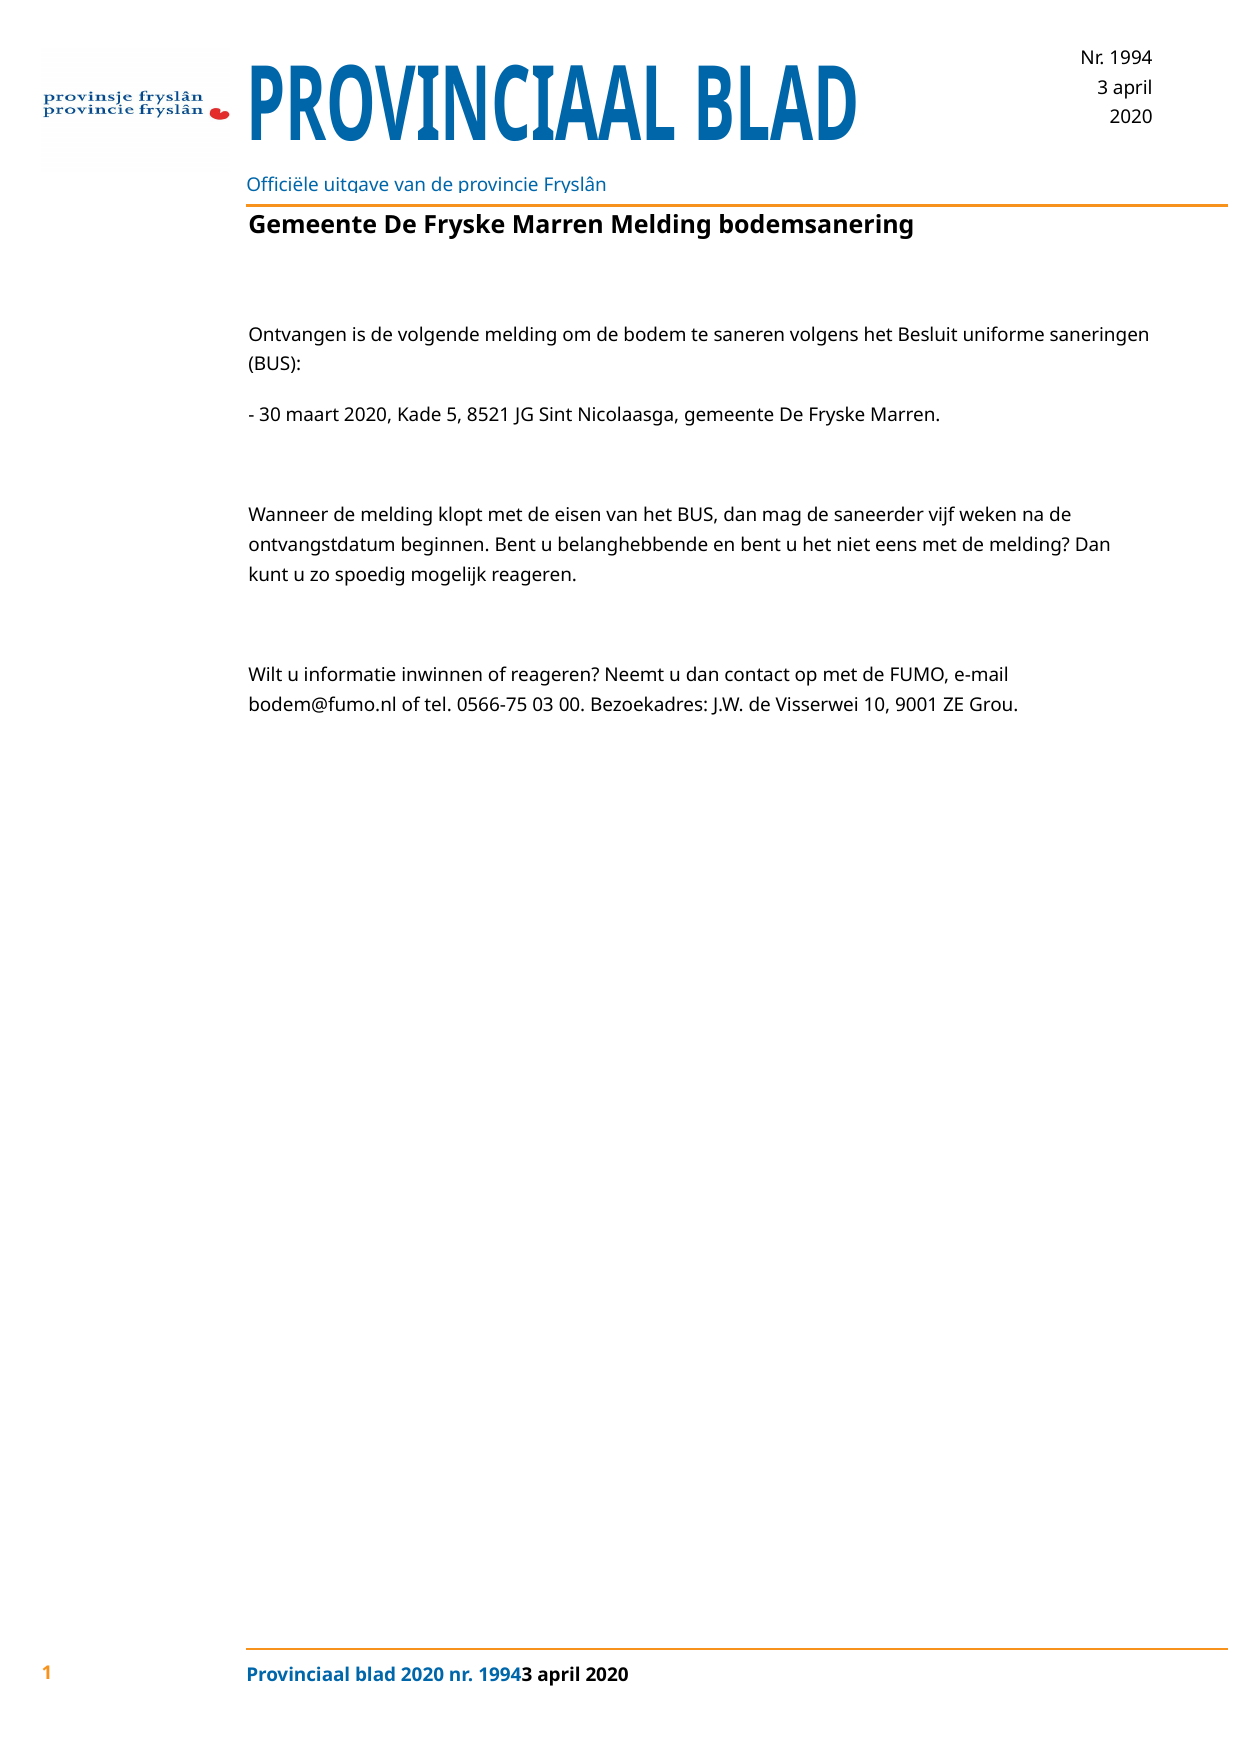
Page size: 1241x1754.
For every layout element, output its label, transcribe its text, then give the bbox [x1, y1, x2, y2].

text - 30 maart 2020, Kade 5, 8521 JG Sint Nicolaasga, gemeente De Fryske Marren. [248, 401, 1152, 426]
text Wanneer de melding klopt met de eisen van het BUS, dan mag de saneerder vijf weken na de ontvangstdatum beginnen. Bent u belanghebbende en bent u het niet eens met de melding? Dan kunt u zo spoedig mogelijk reageren. [248, 502, 1152, 586]
text Gemeente De Fryske Marren Melding bodemsanering [248, 207, 1152, 241]
picture [41, 47, 231, 172]
text Ontvangen is de volgende melding om de bodem te saneren volgens het Besluit uniforme saneringen (BUS): [248, 321, 1152, 376]
text Wilt u informatie inwinnen of reageren? Neemt u dan contact op met de FUMO, e-mail bodem@fumo.nl of tel. 0566-75 03 00. Bezoekadres: J.W. de Visserwei 10, 9001 ZE Grou. [248, 662, 1152, 717]
